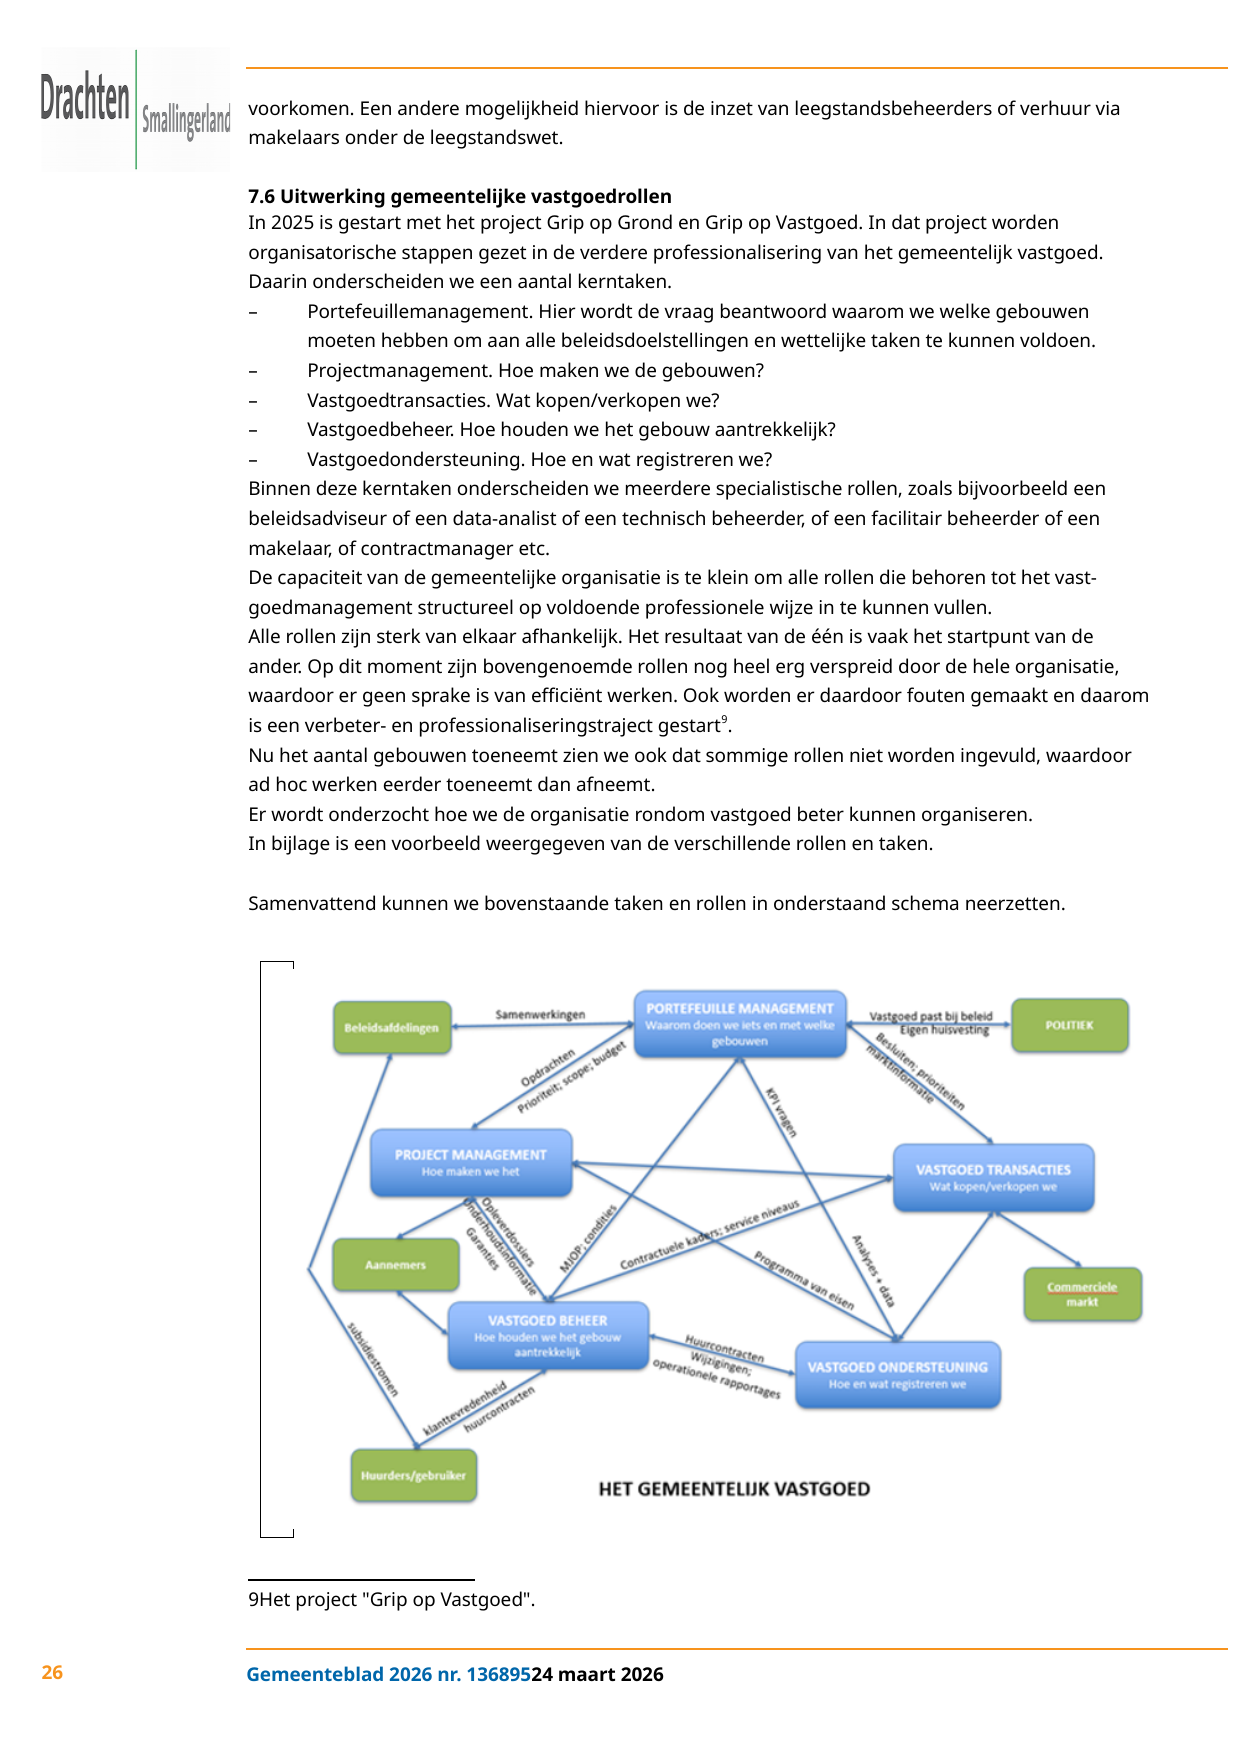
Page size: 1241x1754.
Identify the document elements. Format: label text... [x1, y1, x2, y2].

list Vastgoedtransacties. Wat kopen/verkopen we? [248, 387, 1152, 412]
text De capaciteit van de gemeentelijke organisatie is te klein om alle rollen die behoren tot het vast- goedmanagement structureel op voldoende professionele wijze in te kunnen vullen. [248, 564, 1152, 619]
list Vastgoedbeheer. Hoe houden we het gebouw aantrekkelijk? [248, 416, 1152, 442]
text Het project "Grip op Vastgoed". [248, 1586, 1152, 1612]
text Binnen deze kerntaken onderscheiden we meerdere specialistische rollen, zoals bijvoorbeeld een beleidsadviseur of een data-analist of een technisch beheerder, of een facilitair beheerder of een makelaar, of contractmanager etc. [248, 476, 1152, 560]
text 7.6 Uitwerking gemeentelijke vastgoedrollen [248, 183, 1152, 209]
picture [41, 47, 231, 172]
text Samenvattend kunnen we bovenstaande taken en rollen in onderstaand schema neerzetten. [248, 890, 1152, 915]
text voorkomen. Een andere mogelijkheid hiervoor is de inzet van leegstandsbeheerders of verhuur via makelaars onder de leegstandswet. [248, 95, 1152, 150]
text Er wordt onderzocht hoe we de organisatie rondom vastgoed beter kunnen organiseren. [248, 801, 1152, 827]
picture [268, 969, 1173, 1529]
list Vastgoedondersteuning. Hoe en wat registreren we? [248, 446, 1152, 472]
text Alle rollen zijn sterk van elkaar afhankelijk. Het resultaat van de één is vaak het startpunt van de ander. Op dit moment zijn bovengenoemde rollen nog heel erg verspreid door de hele organisatie, waardoor er geen sprake is van efficiënt werken. Ook worden er daardoor fouten gemaakt en daarom is een verbeter- en professionaliseringstraject gestart. [248, 623, 1152, 738]
text In bijlage is een voorbeeld weergegeven van de verschillende rollen en taken. [248, 831, 1152, 856]
text In 2025 is gestart met het project Grip op Grond en Grip op Vastgoed. In dat project worden organisatorische stappen gezet in de verdere professionalisering van het gemeentelijk vastgoed. Daarin onderscheiden we een aantal kerntaken. [248, 209, 1152, 294]
text Nu het aantal gebouwen toeneemt zien we ook dat sommige rollen niet worden ingevuld, waardoor ad hoc werken eerder toeneemt dan afneemt. [248, 742, 1152, 797]
list Projectmanagement. Hoe maken we de gebouwen? [248, 357, 1152, 383]
list Portefeuillemanagement. Hier wordt de vraag beantwoord waarom we welke gebouwen moeten hebben om aan alle beleidsdoelstellingen en wettelijke taken te kunnen voldoen. [248, 298, 1152, 353]
